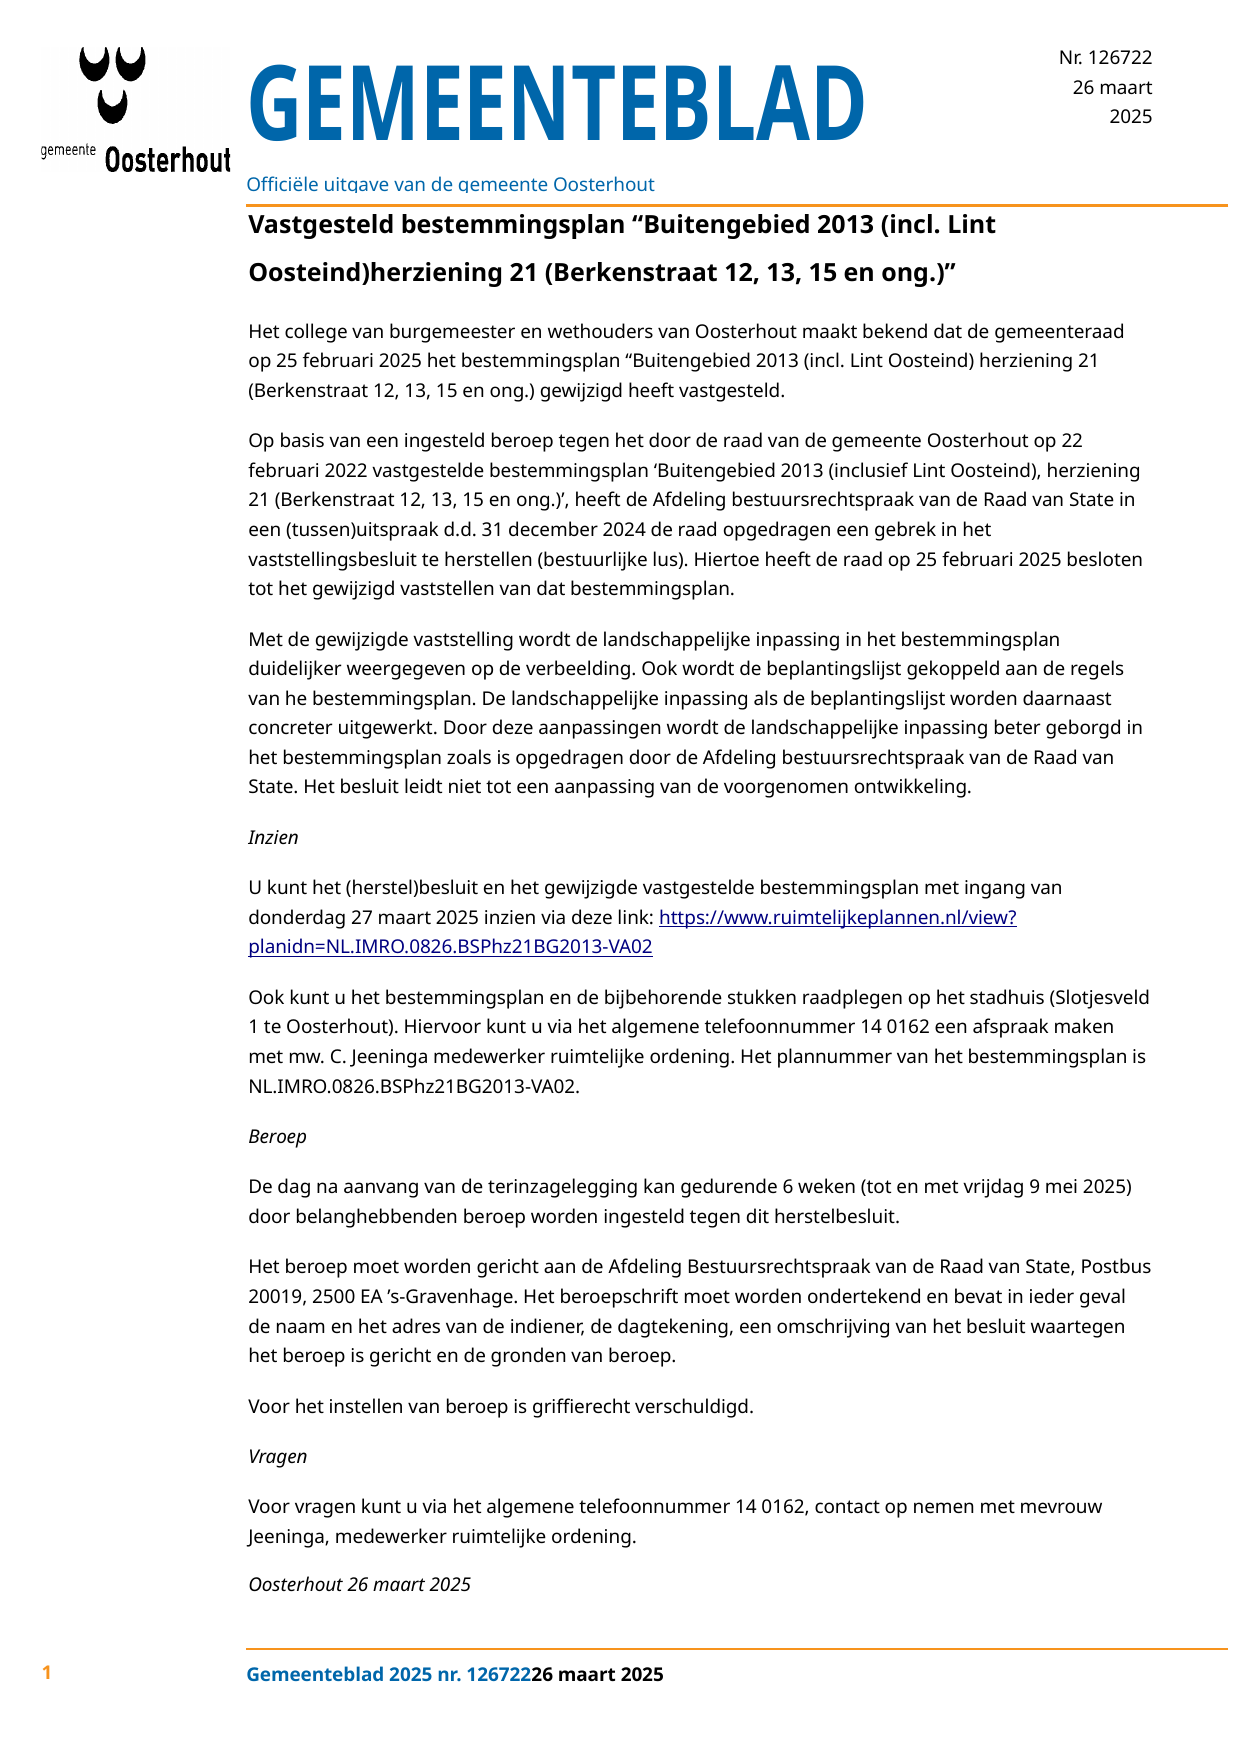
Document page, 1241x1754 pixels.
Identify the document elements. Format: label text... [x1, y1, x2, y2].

text Het college van burgemeester en wethouders van Oosterhout maakt bekend dat de gemeenteraad op 25 februari 2025 het bestemmingsplan “Buitengebied 2013 (incl. Lint Oosteind) herziening 21 (Berkenstraat 12, 13, 15 en ong.) gewijzigd heeft vastgesteld. [248, 318, 1152, 403]
text Voor vragen kunt u via het algemene telefoonnummer 14 0162, contact op nemen met mevrouw Jeeninga, medewerker ruimtelijke ordening. [248, 1494, 1152, 1549]
text De dag na aanvang van de terinzagelegging kan gedurende 6 weken (tot en met vrijdag 9 mei 2025) door belanghebbenden beroep worden ingesteld tegen dit herstelbesluit. [248, 1174, 1152, 1229]
text Vragen [248, 1443, 1152, 1469]
text Inzien [248, 824, 1152, 850]
text Het beroep moet worden gericht aan de Afdeling Bestuursrechtspraak van de Raad van State, Postbus 20019, 2500 EA ’s-Gravenhage. Het beroepschrift moet worden ondertekend en bevat in ieder geval de naam en het adres van de indiener, de dagtekening, een omschrijving van het besluit waartegen het beroep is gericht en de gronden van beroep. [248, 1254, 1152, 1368]
picture [41, 47, 231, 172]
text Vastgesteld bestemmingsplan “Buitengebied 2013 (incl. Lint Oosteind)herziening 21 (Berkenstraat 12, 13, 15 en ong.)” [248, 207, 1152, 288]
text Op basis van een ingesteld beroep tegen het door de raad van de gemeente Oosterhout op 22 februari 2022 vastgestelde bestemmingsplan ‘Buitengebied 2013 (inclusief Lint Oosteind), herziening 21 (Berkenstraat 12, 13, 15 en ong.)’, heeft de Afdeling bestuursrechtspraak van de Raad van State in een (tussen)uitspraak d.d. 31 december 2024 de raad opgedragen een gebrek in het vaststellingsbesluit te herstellen (bestuurlijke lus). Hiertoe heeft de raad op 25 februari 2025 besloten tot het gewijzigd vaststellen van dat bestemmingsplan. [248, 427, 1152, 601]
text U kunt het (herstel)besluit en het gewijzigde vastgestelde bestemmingsplan met ingang van donderdag 27 maart 2025 inzien via deze link: https://www.ruimtelijkeplannen.nl/view?planidn=NL.IMRO.0826.BSPhz21BG2013-VA02 [248, 874, 1152, 959]
text Beroep [248, 1123, 1152, 1149]
text Voor het instellen van beroep is griffierecht verschuldigd. [248, 1393, 1152, 1419]
text Oosterhout 26 maart 2025 [248, 1571, 1152, 1597]
text Ook kunt u het bestemmingsplan en de bijbehorende stukken raadplegen op het stadhuis (Slotjesveld 1 te Oosterhout). Hiervoor kunt u via het algemene telefoonnummer 14 0162 een afspraak maken met mw. C. Jeeninga medewerker ruimtelijke ordening. Het plannummer van het bestemmingsplan is NL.IMRO.0826.BSPhz21BG2013-VA02. [248, 984, 1152, 1099]
text Met de gewijzigde vaststelling wordt de landschappelijke inpassing in het bestemmingsplan duidelijker weergegeven op de verbeelding. Ook wordt de beplantingslijst gekoppeld aan de regels van he bestemmingsplan. De landschappelijke inpassing als de beplantingslijst worden daarnaast concreter uitgewerkt. Door deze aanpassingen wordt de landschappelijke inpassing beter geborgd in het bestemmingsplan zoals is opgedragen door de Afdeling bestuursrechtspraak van de Raad van State. Het besluit leidt niet tot een aanpassing van de voorgenomen ontwikkeling. [248, 626, 1152, 799]
